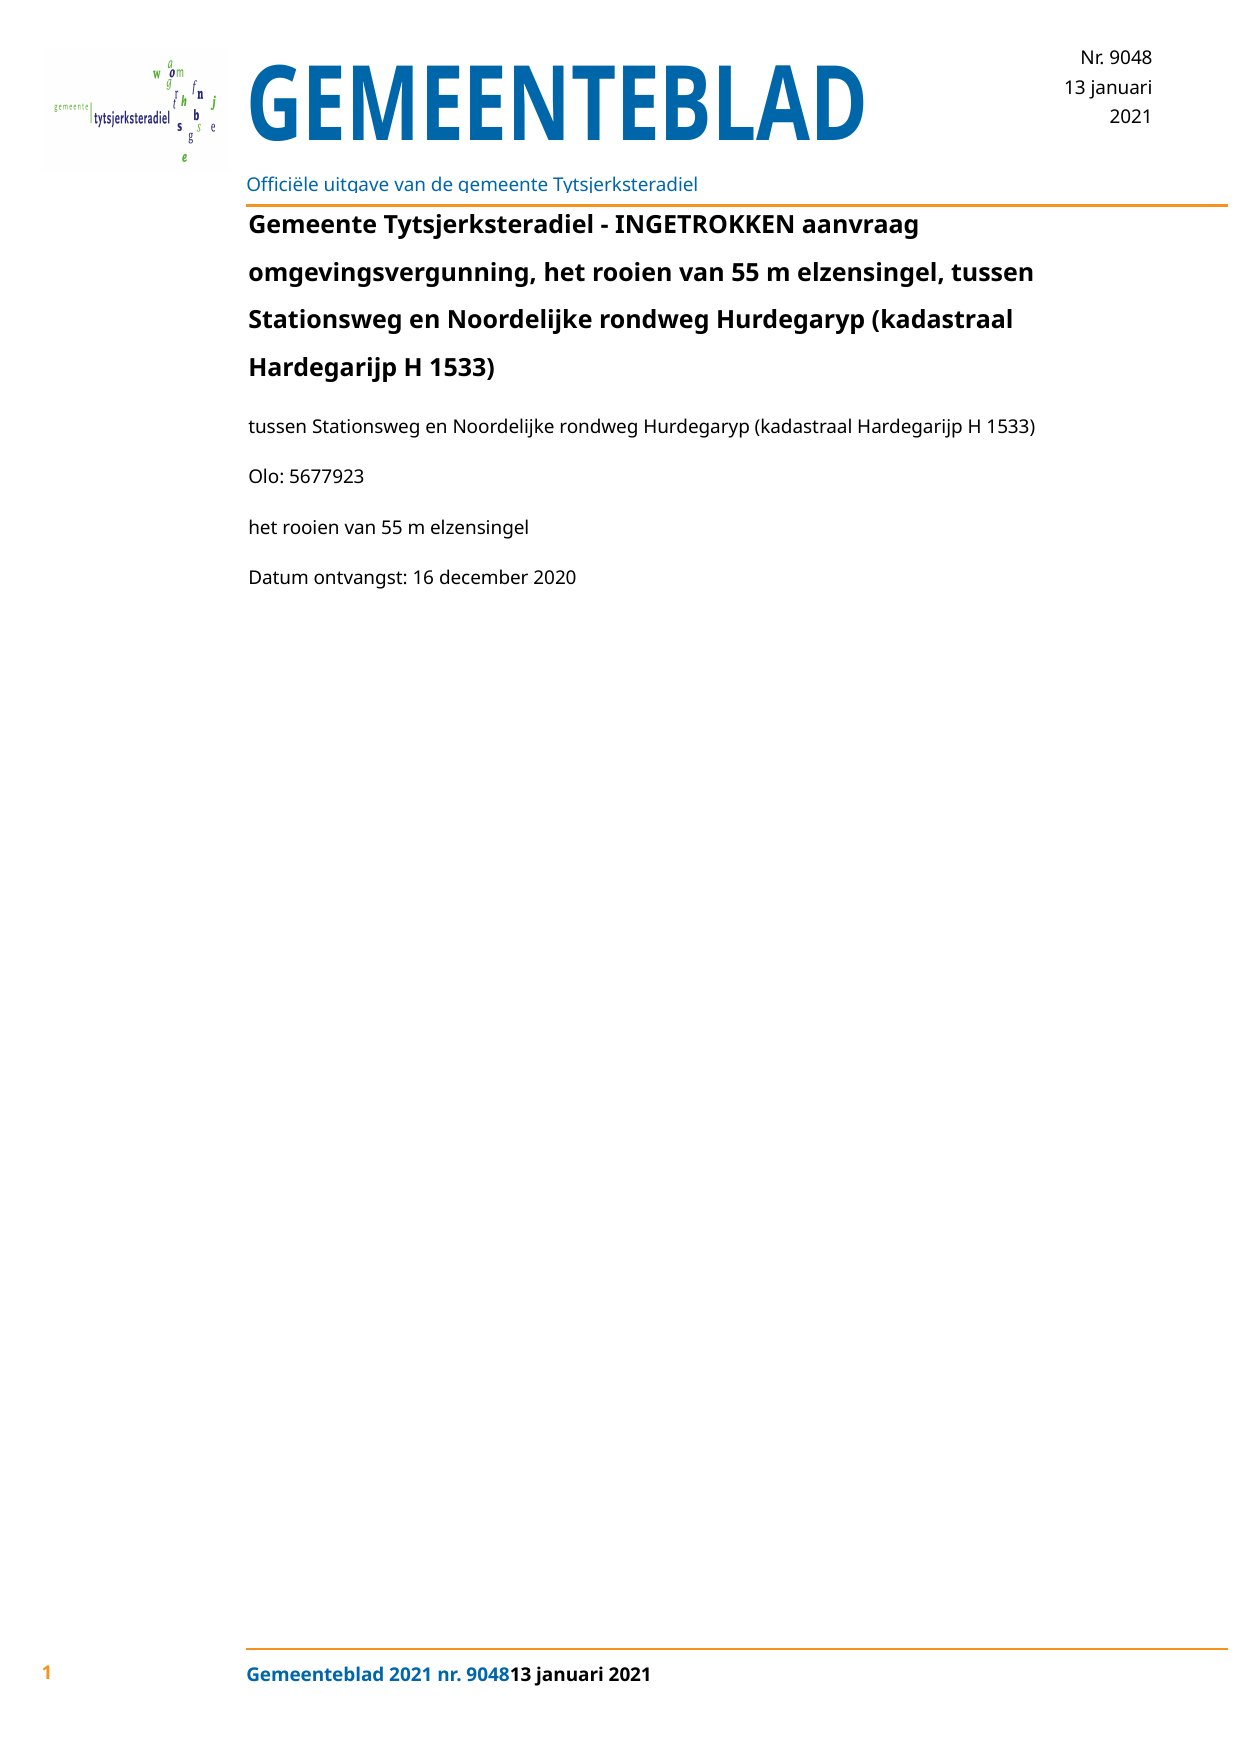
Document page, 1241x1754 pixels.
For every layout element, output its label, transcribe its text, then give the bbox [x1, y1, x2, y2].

picture [41, 47, 231, 172]
text Gemeente Tytsjerksteradiel - INGETROKKEN aanvraag omgevingsvergunning, het rooien van 55 m elzensingel, tussen Stationsweg en Noordelijke rondweg Hurdegaryp (kadastraal Hardegarijp H 1533) [248, 207, 1152, 384]
text Olo: 5677923 [248, 463, 1152, 489]
text tussen Stationsweg en Noordelijke rondweg Hurdegaryp (kadastraal Hardegarijp H 1533) [248, 413, 1152, 439]
text het rooien van 55 m elzensingel [248, 514, 1152, 540]
text Datum ontvangst: 16 december 2020 [248, 564, 1152, 590]
